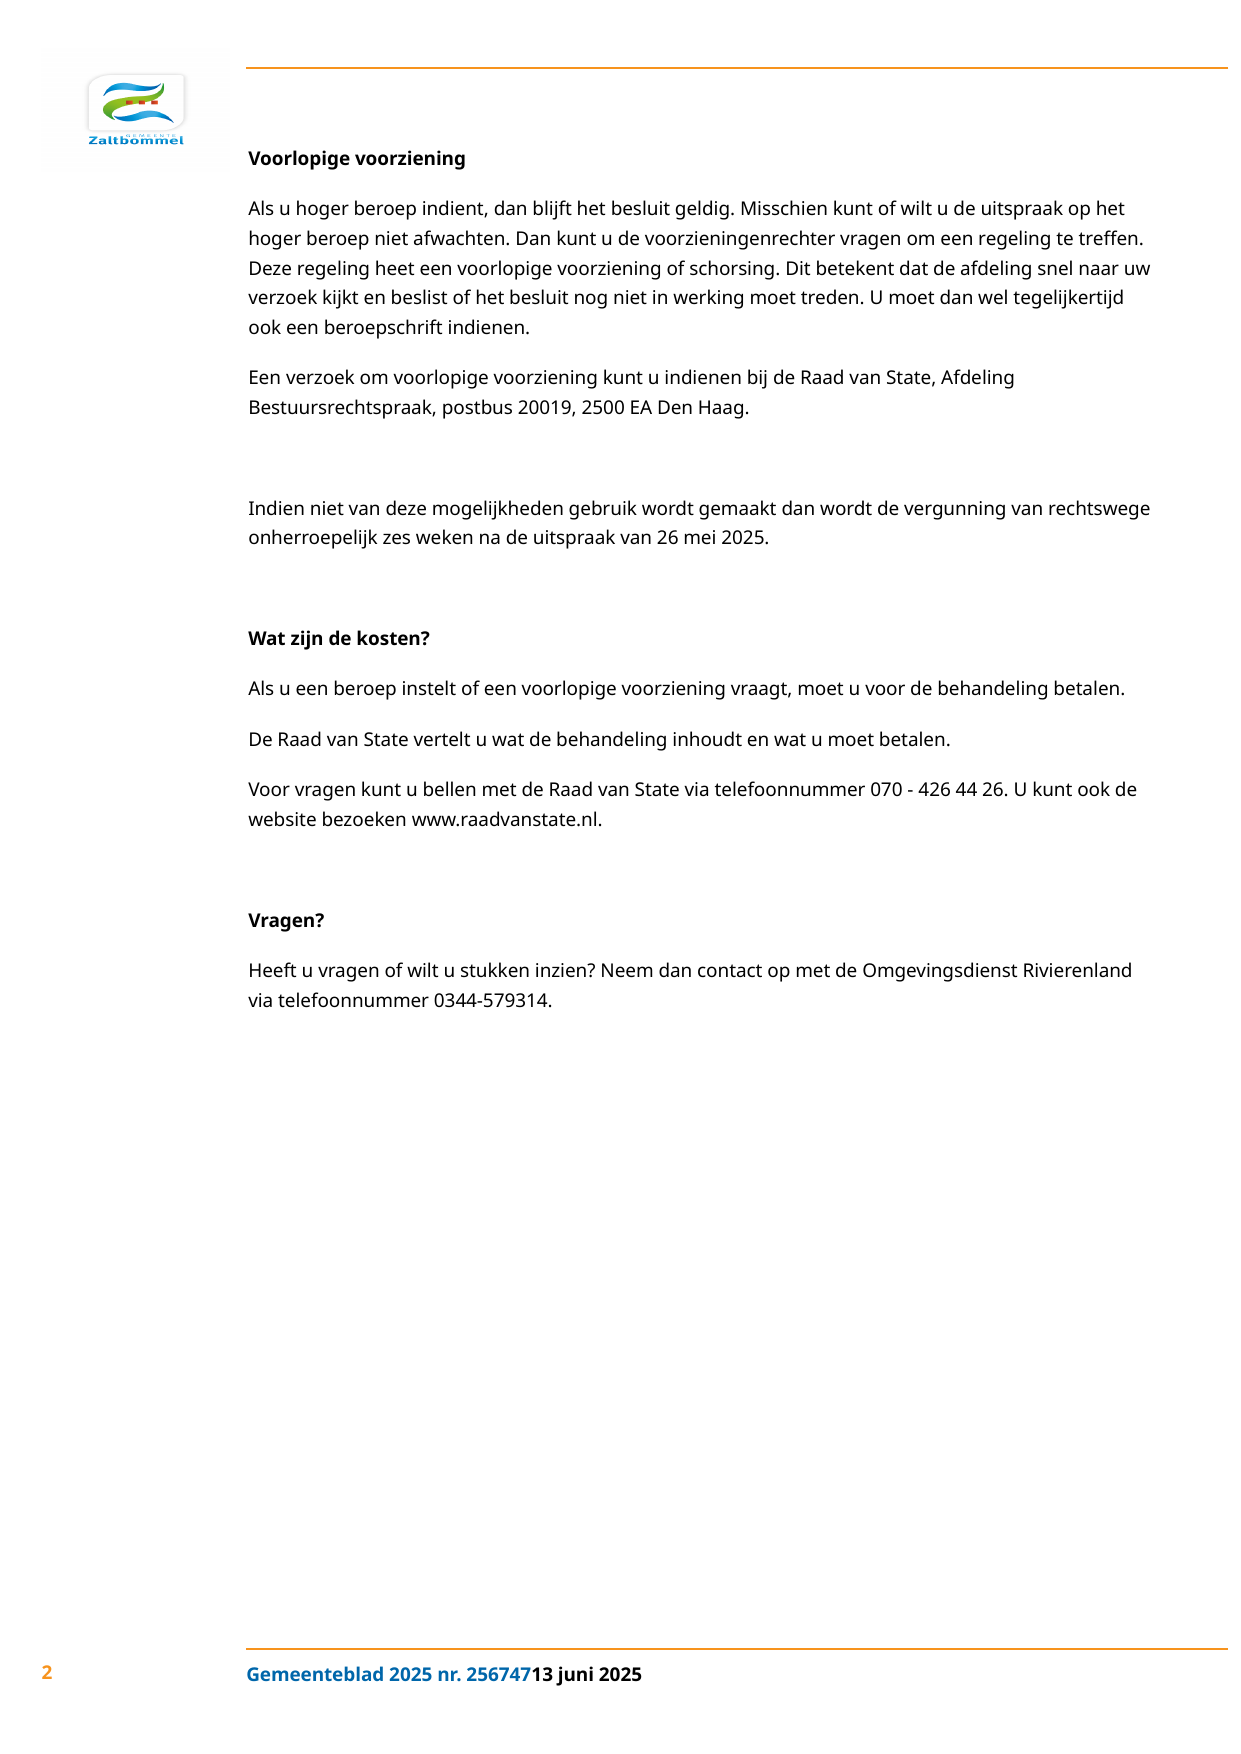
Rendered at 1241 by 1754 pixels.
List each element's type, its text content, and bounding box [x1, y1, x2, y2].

text Als u hoger beroep indient, dan blijft het besluit geldig. Misschien kunt of wilt u de uitspraak op het hoger beroep niet afwachten. Dan kunt u de voorzieningenrechter vragen om een regeling te treffen. Deze regeling heet een voorlopige voorziening of schorsing. Dit betekent dat de afdeling snel naar uw verzoek kijkt en beslist of het besluit nog niet in werking moet treden. U moet dan wel tegelijkertijd ook een beroepschrift indienen. [248, 196, 1152, 340]
text De Raad van State vertelt u wat de behandeling inhoudt en wat u moet betalen. [248, 726, 1152, 752]
text Indien niet van deze mogelijkheden gebruik wordt gemaakt dan wordt de vergunning van rechtswege onherroepelijk zes weken na de uitspraak van 26 mei 2025. [248, 495, 1152, 550]
text Voor vragen kunt u bellen met de Raad van State via telefoonnummer 070 - 426 44 26. U kunt ook de website bezoeken www.raadvanstate.nl. [248, 776, 1152, 832]
text Vragen? [248, 907, 1152, 933]
picture [41, 47, 231, 172]
text Wat zijn de kosten? [248, 625, 1152, 651]
text Een verzoek om voorlopige voorziening kunt u indienen bij de Raad van State, Afdeling Bestuursrechtspraak, postbus 20019, 2500 EA Den Haag. [248, 364, 1152, 420]
text Voorlopige voorziening [248, 145, 1152, 171]
text Heeft u vragen of wilt u stukken inzien? Neem dan contact op met de Omgevingsdienst Rivierenland via telefoonnummer 0344-579314. [248, 957, 1152, 1013]
text Als u een beroep instelt of een voorlopige voorziening vraagt, moet u voor de behandeling betalen. [248, 676, 1152, 701]
